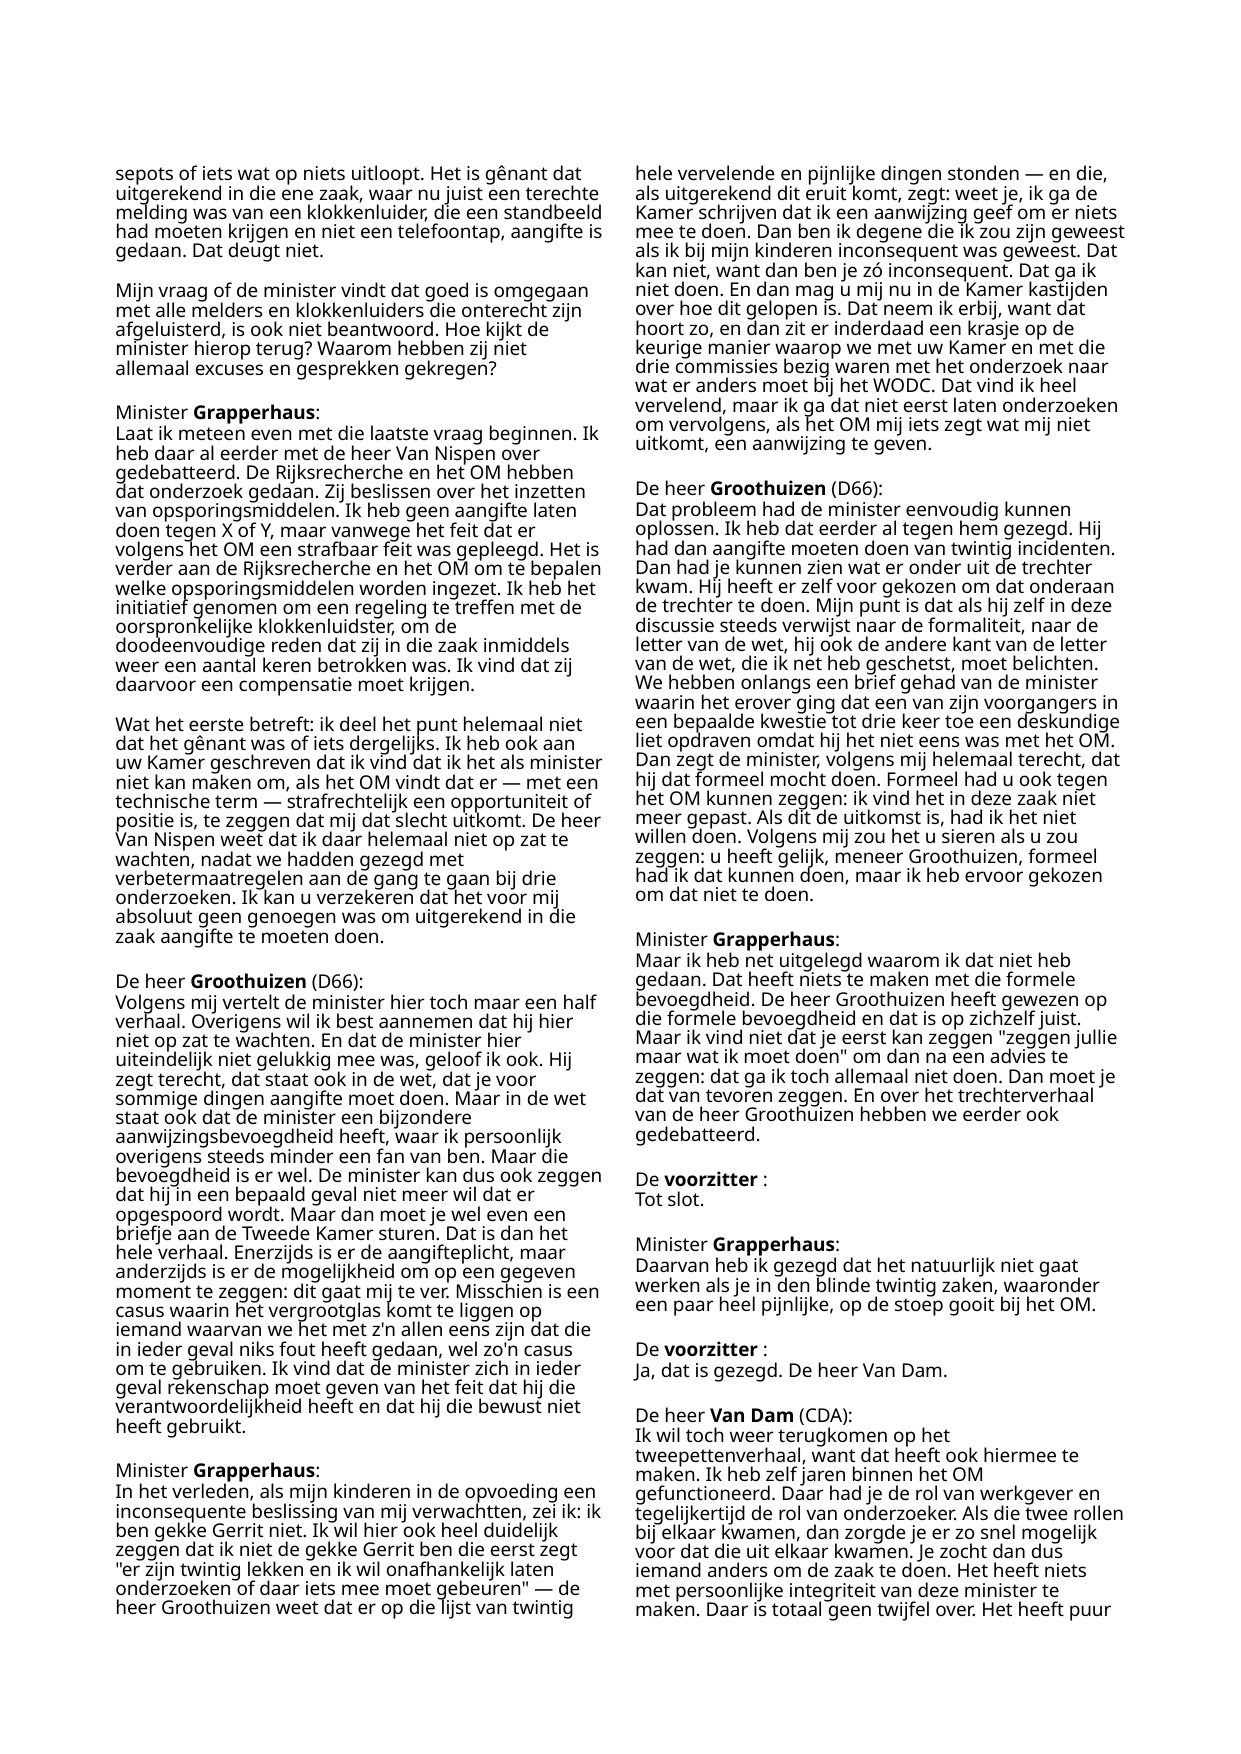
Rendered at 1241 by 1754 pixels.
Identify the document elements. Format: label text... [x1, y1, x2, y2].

text Volgens mij vertelt de minister hier toch maar een half verhaal. Overigens wil ik best aannemen dat hij hier niet op zat te wachten. En dat de minister hier uiteindelijk niet gelukkig mee was, geloof ik ook. Hij zegt terecht, dat staat ook in de wet, dat je voor sommige dingen aangifte moet doen. Maar in de wet staat ook dat de minister een bijzondere aanwijzingsbevoegdheid heeft, waar ik persoonlijk overigens steeds minder een fan van ben. Maar die bevoegdheid is er wel. De minister kan dus ook zeggen dat hij in een bepaald geval niet meer wil dat er opgespoord wordt. Maar dan moet je wel even een briefje aan de Tweede Kamer sturen. Dat is dan het hele verhaal. Enerzijds is er de aangifteplicht, maar anderzijds is er de mogelijkheid om op een gegeven moment te zeggen: dit gaat mij te ver. Misschien is een casus waarin het vergrootglas komt te liggen op iemand waarvan we het met z'n allen eens zijn dat die in ieder geval niks fout heeft gedaan, wel zo'n casus om te gebruiken. Ik vind dat de minister zich in ieder geval rekenschap moet geven van het feit dat hij die verantwoordelijkheid heeft en dat hij die bewust niet heeft gebruikt. [115, 994, 605, 1437]
text In het verleden, als mijn kinderen in de opvoeding een inconsequente beslissing van mij verwachtten, zei ik: ik ben gekke Gerrit niet. Ik wil hier ook heel duidelijk zeggen dat ik niet de gekke Gerrit ben die eerst zegt "er zijn twintig lekken en ik wil onafhankelijk laten onderzoeken of daar iets mee moet gebeuren" — de heer Groothuizen weet dat er op die lijst van twintig [115, 1483, 605, 1618]
text De heer Groothuizen (D66): [635, 475, 1125, 501]
text Ja, dat is gezegd. De heer Van Dam. [635, 1362, 1125, 1381]
text sepots of iets wat op niets uitloopt. Het is gênant dat uitgerekend in die ene zaak, waar nu juist een terechte melding was van een klokkenluider, die een standbeeld had moeten krijgen en niet een telefoontap, aangifte is gedaan. Dat deugt niet. [115, 165, 605, 262]
text Tot slot. [635, 1191, 1125, 1211]
text De heer Van Dam (CDA): [635, 1402, 1125, 1427]
text Wat het eerste betreft: ik deel het punt helemaal niet dat het gênant was of iets dergelijks. Ik heb ook aan uw Kamer geschreven dat ik vind dat ik het als minister niet kan maken om, als het OM vindt dat er — met een technische term — strafrechtelijk een opportuniteit of positie is, te zeggen dat mij dat slecht uitkomt. De heer Van Nispen weet dat ik daar helemaal niet op zat te wachten, nadat we hadden gezegd met verbetermaatregelen aan de gang te gaan bij drie onderzoeken. Ik kan u verzekeren dat het voor mij absoluut geen genoegen was om uitgerekend in die zaak aangifte te moeten doen. [115, 716, 605, 947]
text Minister Grapperhaus: [115, 399, 605, 425]
text Maar ik heb net uitgelegd waarom ik dat niet heb gedaan. Dat heeft niets te maken met die formele bevoegdheid. De heer Groothuizen heeft gewezen op die formele bevoegdheid en dat is op zichzelf juist. Maar ik vind niet dat je eerst kan zeggen "zeggen jullie maar wat ik moet doen" om dan na een advies te zeggen: dat ga ik toch allemaal niet doen. Dan moet je dat van tevoren zeggen. En over het trechterverhaal van de heer Groothuizen hebben we eerder ook gedebatteerd. [635, 952, 1125, 1145]
text Daarvan heb ik gezegd dat het natuurlijk niet gaat werken als je in den blinde twintig zaken, waaronder een paar heel pijnlijke, op de stoep gooit bij het OM. [635, 1257, 1125, 1315]
text Minister Grapperhaus: [635, 926, 1125, 952]
text De heer Groothuizen (D66): [115, 968, 605, 994]
text De voorzitter : [635, 1336, 1125, 1362]
text hele vervelende en pijnlijke dingen stonden — en die, als uitgerekend dit eruit komt, zegt: weet je, ik ga de Kamer schrijven dat ik een aanwijzing geef om er niets mee te doen. Dan ben ik degene die ik zou zijn geweest als ik bij mijn kinderen inconsequent was geweest. Dat kan niet, want dan ben je zó inconsequent. Dat ga ik niet doen. En dan mag u mij nu in de Kamer kastijden over hoe dit gelopen is. Dat neem ik erbij, want dat hoort zo, en dan zit er inderdaad een krasje op de keurige manier waarop we met uw Kamer en met die drie commissies bezig waren met het onderzoek naar wat er anders moet bij het WODC. Dat vind ik heel vervelend, maar ik ga dat niet eerst laten onderzoeken om vervolgens, als het OM mij iets zegt wat mij niet uitkomt, een aanwijzing te geven. [635, 165, 1125, 454]
text Mijn vraag of de minister vindt dat goed is omgegaan met alle melders en klokkenluiders die onterecht zijn afgeluisterd, is ook niet beantwoord. Hoe kijkt de minister hierop terug? Waarom hebben zij niet allemaal excuses en gesprekken gekregen? [115, 282, 605, 379]
text Minister Grapperhaus: [115, 1458, 605, 1483]
text De voorzitter : [635, 1166, 1125, 1191]
text Ik wil toch weer terugkomen op het tweepettenverhaal, want dat heeft ook hiermee te maken. Ik heb zelf jaren binnen het OM gefunctioneerd. Daar had je de rol van werkgever en tegelijkertijd de rol van onderzoeker. Als die twee rollen bij elkaar kwamen, dan zorgde je er zo snel mogelijk voor dat die uit elkaar kwamen. Je zocht dan dus iemand anders om de zaak te doen. Het heeft niets met persoonlijke integriteit van deze minister te maken. Daar is totaal geen twijfel over. Het heeft puur [635, 1427, 1125, 1620]
text Dat probleem had de minister eenvoudig kunnen oplossen. Ik heb dat eerder al tegen hem gezegd. Hij had dan aangifte moeten doen van twintig incidenten. Dan had je kunnen zien wat er onder uit de trechter kwam. Hij heeft er zelf voor gekozen om dat onderaan de trechter te doen. Mijn punt is dat als hij zelf in deze discussie steeds verwijst naar de formaliteit, naar de letter van de wet, hij ook de andere kant van de letter van de wet, die ik net heb geschetst, moet belichten. We hebben onlangs een brief gehad van de minister waarin het erover ging dat een van zijn voorgangers in een bepaalde kwestie tot drie keer toe een deskundige liet opdraven omdat hij het niet eens was met het OM. Dan zegt de minister, volgens mij helemaal terecht, dat hij dat formeel mocht doen. Formeel had u ook tegen het OM kunnen zeggen: ik vind het in deze zaak niet meer gepast. Als dit de uitkomst is, had ik het niet willen doen. Volgens mij zou het u sieren als u zou zeggen: u heeft gelijk, meneer Groothuizen, formeel had ik dat kunnen doen, maar ik heb ervoor gekozen om dat niet te doen. [635, 501, 1125, 906]
text Laat ik meteen even met die laatste vraag beginnen. Ik heb daar al eerder met de heer Van Nispen over gedebatteerd. De Rijksrecherche en het OM hebben dat onderzoek gedaan. Zij beslissen over het inzetten van opsporingsmiddelen. Ik heb geen aangifte laten doen tegen X of Y, maar vanwege het feit dat er volgens het OM een strafbaar feit was gepleegd. Het is verder aan de Rijksrecherche en het OM om te bepalen welke opsporingsmiddelen worden ingezet. Ik heb het initiatief genomen om een regeling te treffen met de oorspronkelijke klokkenluidster, om de doodeenvoudige reden dat zij in die zaak inmiddels weer een aantal keren betrokken was. Ik vind dat zij daarvoor een compensatie moet krijgen. [115, 425, 605, 695]
text Minister Grapperhaus: [635, 1232, 1125, 1257]
